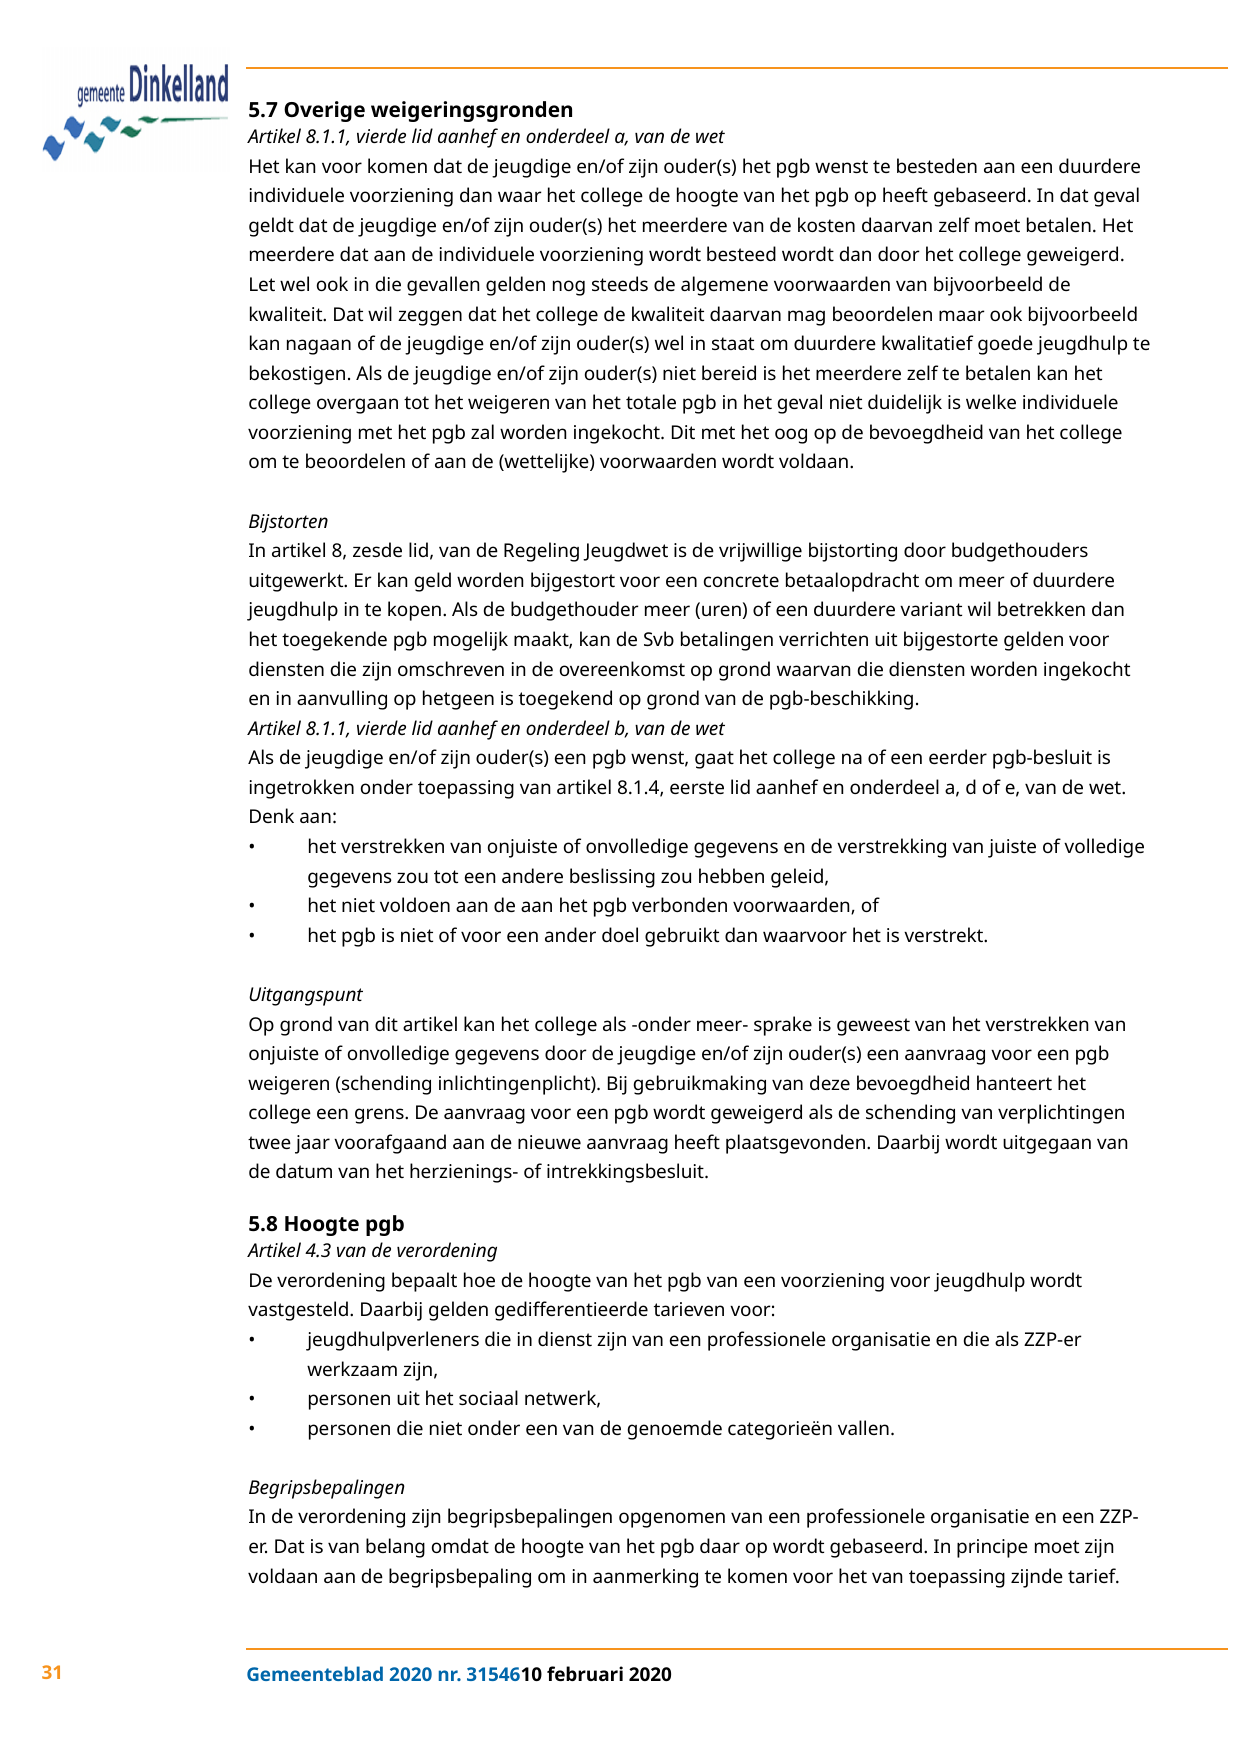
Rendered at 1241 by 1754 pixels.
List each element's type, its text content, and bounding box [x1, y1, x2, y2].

text Artikel 8.1.1, vierde lid aanhef en onderdeel b, van de wet [248, 715, 1152, 741]
list het niet voldoen aan de aan het pgb verbonden voorwaarden, of [248, 892, 1152, 918]
picture [41, 47, 231, 172]
text Begripsbepalingen [248, 1474, 1152, 1500]
text De verordening bepaalt hoe de hoogte van het pgb van een voorziening voor jeugdhulp wordt vastgesteld. Daarbij gelden gedifferentieerde tarieven voor: [248, 1267, 1152, 1322]
text 5.7 Overige weigeringsgronden [248, 95, 1152, 123]
list het verstrekken van onjuiste of onvolledige gegevens en de verstrekking van juiste of volledige gegevens zou tot een andere beslissing zou hebben geleid, [248, 833, 1152, 888]
text Als de jeugdige en/of zijn ouder(s) een pgb wenst, gaat het college na of een eerder pgb-besluit is ingetrokken onder toepassing van artikel 8.1.4, eerste lid aanhef en onderdeel a, d of e, van de wet. Denk aan: [248, 744, 1152, 829]
text Uitgangspunt [248, 981, 1152, 1007]
text In artikel 8, zesde lid, van de Regeling Jeugdwet is de vrijwillige bijstorting door budgethouders uitgewerkt. Er kan geld worden bijgestort voor een concrete betaalopdracht om meer of duurdere jeugdhulp in te kopen. Als de budgethouder meer (uren) of een duurdere variant wil betrekken dan het toegekende pgb mogelijk maakt, kan de Svb betalingen verrichten uit bijgestorte gelden voor diensten die zijn omschreven in de overeenkomst op grond waarvan die diensten worden ingekocht en in aanvulling op hetgeen is toegekend op grond van de pgb-beschikking. [248, 537, 1152, 711]
text 5.8 Hoogte pgb [248, 1209, 1152, 1237]
list personen die niet onder een van de genoemde categorieën vallen. [248, 1415, 1152, 1441]
text Artikel 8.1.1, vierde lid aanhef en onderdeel a, van de wet [248, 123, 1152, 149]
list jeugdhulpverleners die in dienst zijn van een professionele organisatie en die als ZZP-er werkzaam zijn, [248, 1326, 1152, 1382]
text In de verordening zijn begripsbepalingen opgenomen van een professionele organisatie en een ZZP-er. Dat is van belang omdat de hoogte van het pgb daar op wordt gebaseerd. In principe moet zijn voldaan aan de begripsbepaling om in aanmerking te komen voor het van toepassing zijnde tarief. [248, 1504, 1152, 1589]
text Artikel 4.3 van de verordening [248, 1237, 1152, 1263]
list het pgb is niet of voor een ander doel gebruikt dan waarvoor het is verstrekt. [248, 922, 1152, 948]
text Het kan voor komen dat de jeugdige en/of zijn ouder(s) het pgb wenst te besteden aan een duurdere individuele voorziening dan waar het college de hoogte van het pgb op heeft gebaseerd. In dat geval geldt dat de jeugdige en/of zijn ouder(s) het meerdere van de kosten daarvan zelf moet betalen. Het meerdere dat aan de individuele voorziening wordt besteed wordt dan door het college geweigerd. Let wel ook in die gevallen gelden nog steeds de algemene voorwaarden van bijvoorbeeld de kwaliteit. Dat wil zeggen dat het college de kwaliteit daarvan mag beoordelen maar ook bijvoorbeeld kan nagaan of de jeugdige en/of zijn ouder(s) wel in staat om duurdere kwalitatief goede jeugdhulp te bekostigen. Als de jeugdige en/of zijn ouder(s) niet bereid is het meerdere zelf te betalen kan het college overgaan tot het weigeren van het totale pgb in het geval niet duidelijk is welke individuele voorziening met het pgb zal worden ingekocht. Dit met het oog op de bevoegdheid van het college om te beoordelen of aan de (wettelijke) voorwaarden wordt voldaan. [248, 153, 1152, 474]
list personen uit het sociaal netwerk, [248, 1385, 1152, 1411]
text Op grond van dit artikel kan het college als -onder meer- sprake is geweest van het verstrekken van onjuiste of onvolledige gegevens door de jeugdige en/of zijn ouder(s) een aanvraag voor een pgb weigeren (schending inlichtingenplicht). Bij gebruikmaking van deze bevoegdheid hanteert het college een grens. De aanvraag voor een pgb wordt geweigerd als de schending van verplichtingen twee jaar voorafgaand aan de nieuwe aanvraag heeft plaatsgevonden. Daarbij wordt uitgegaan van de datum van het herzienings- of intrekkingsbesluit. [248, 1011, 1152, 1184]
text Bijstorten [248, 508, 1152, 533]
